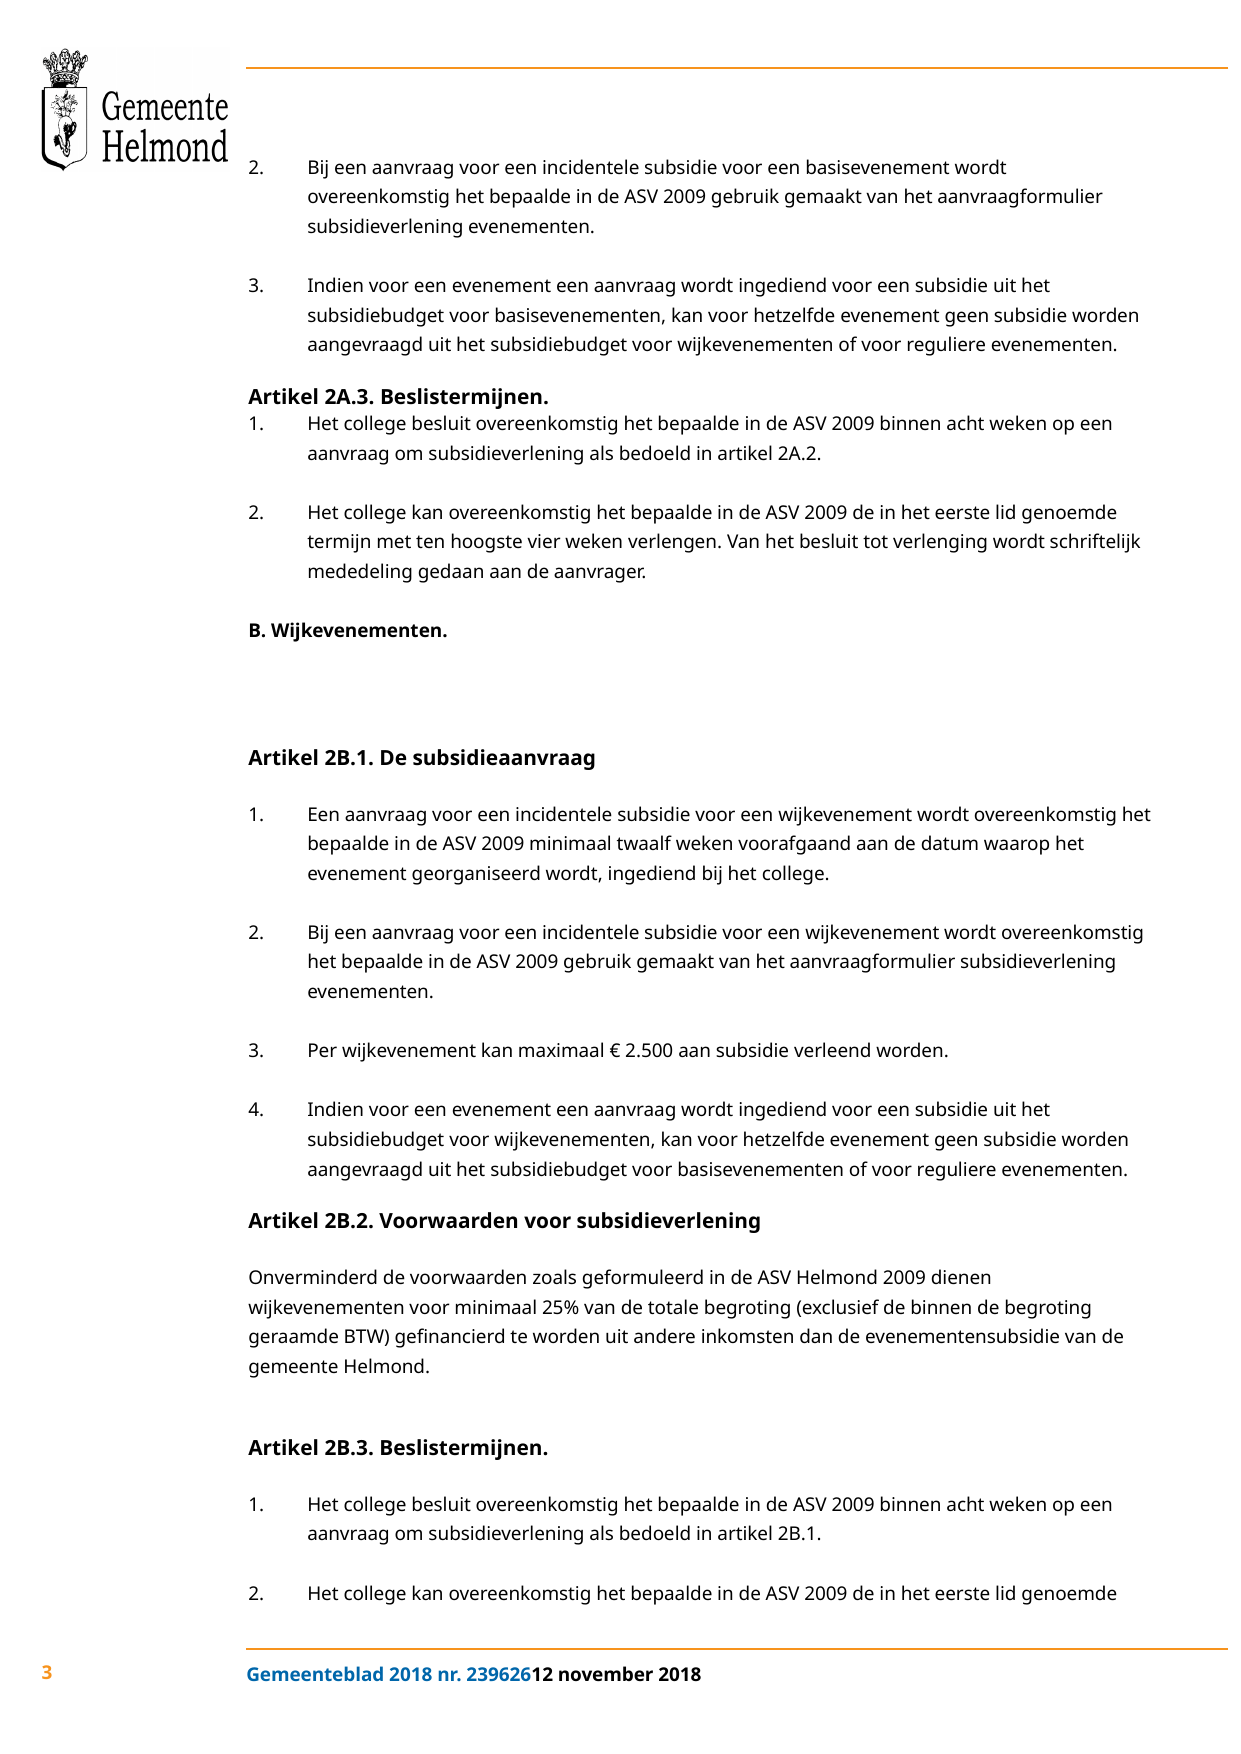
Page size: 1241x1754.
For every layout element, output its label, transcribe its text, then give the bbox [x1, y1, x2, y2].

text B. Wijkevenementen. [248, 617, 1152, 643]
list Bij een aanvraag voor een incidentele subsidie voor een wijkevenement wordt overeenkomstig het bepaalde in de ASV 2009 gebruik gemaakt van het aanvraagformulier subsidieverlening evenementen. [248, 919, 1152, 1004]
list Indien voor een evenement een aanvraag wordt ingediend voor een subsidie uit het subsidiebudget voor wijkevenementen, kan voor hetzelfde evenement geen subsidie worden aangevraagd uit het subsidiebudget voor basisevenementen of voor reguliere evenementen. [248, 1097, 1152, 1182]
text Artikel 2B.1. De subsidieaanvraag [248, 743, 1152, 771]
text Artikel 2B.2. Voorwaarden voor subsidieverlening [248, 1206, 1152, 1235]
list Het college kan overeenkomstig het bepaalde in de ASV 2009 de in het eerste lid genoemde [248, 1580, 1152, 1606]
list Het college kan overeenkomstig het bepaalde in de ASV 2009 de in het eerste lid genoemde termijn met ten hoogste vier weken verlengen. Van het besluit tot verlenging wordt schriftelijk mededeling gedaan aan de aanvrager. [248, 499, 1152, 584]
list Een aanvraag voor een incidentele subsidie voor een wijkevenement wordt overeenkomstig het bepaalde in de ASV 2009 minimaal twaalf weken voorafgaand aan de datum waarop het evenement georganiseerd wordt, ingediend bij het college. [248, 801, 1152, 886]
text Artikel 2A.3. Beslistermijnen. [248, 382, 1152, 410]
text Onverminderd de voorwaarden zoals geformuleerd in de ASV Helmond 2009 dienen wijkevenementen voor minimaal 25% van de totale begroting (exclusief de binnen de begroting geraamde BTW) gefinancierd te worden uit andere inkomsten dan de evenementensubsidie van de gemeente Helmond. [248, 1264, 1152, 1379]
list Indien voor een evenement een aanvraag wordt ingediend voor een subsidie uit het subsidiebudget voor basisevenementen, kan voor hetzelfde evenement geen subsidie worden aangevraagd uit het subsidiebudget voor wijkevenementen of voor reguliere evenementen. [248, 272, 1152, 357]
picture [41, 47, 231, 172]
list Het college besluit overeenkomstig het bepaalde in de ASV 2009 binnen acht weken op een aanvraag om subsidieverlening als bedoeld in artikel 2B.1. [248, 1491, 1152, 1546]
list Per wijkevenement kan maximaal € 2.500 aan subsidie verleend worden. [248, 1037, 1152, 1063]
list Bij een aanvraag voor een incidentele subsidie voor een basisevenement wordt overeenkomstig het bepaalde in de ASV 2009 gebruik gemaakt van het aanvraagformulier subsidieverlening evenementen. [248, 154, 1152, 239]
text Artikel 2B.3. Beslistermijnen. [248, 1433, 1152, 1461]
list Het college besluit overeenkomstig het bepaalde in de ASV 2009 binnen acht weken op een aanvraag om subsidieverlening als bedoeld in artikel 2A.2. [248, 410, 1152, 466]
